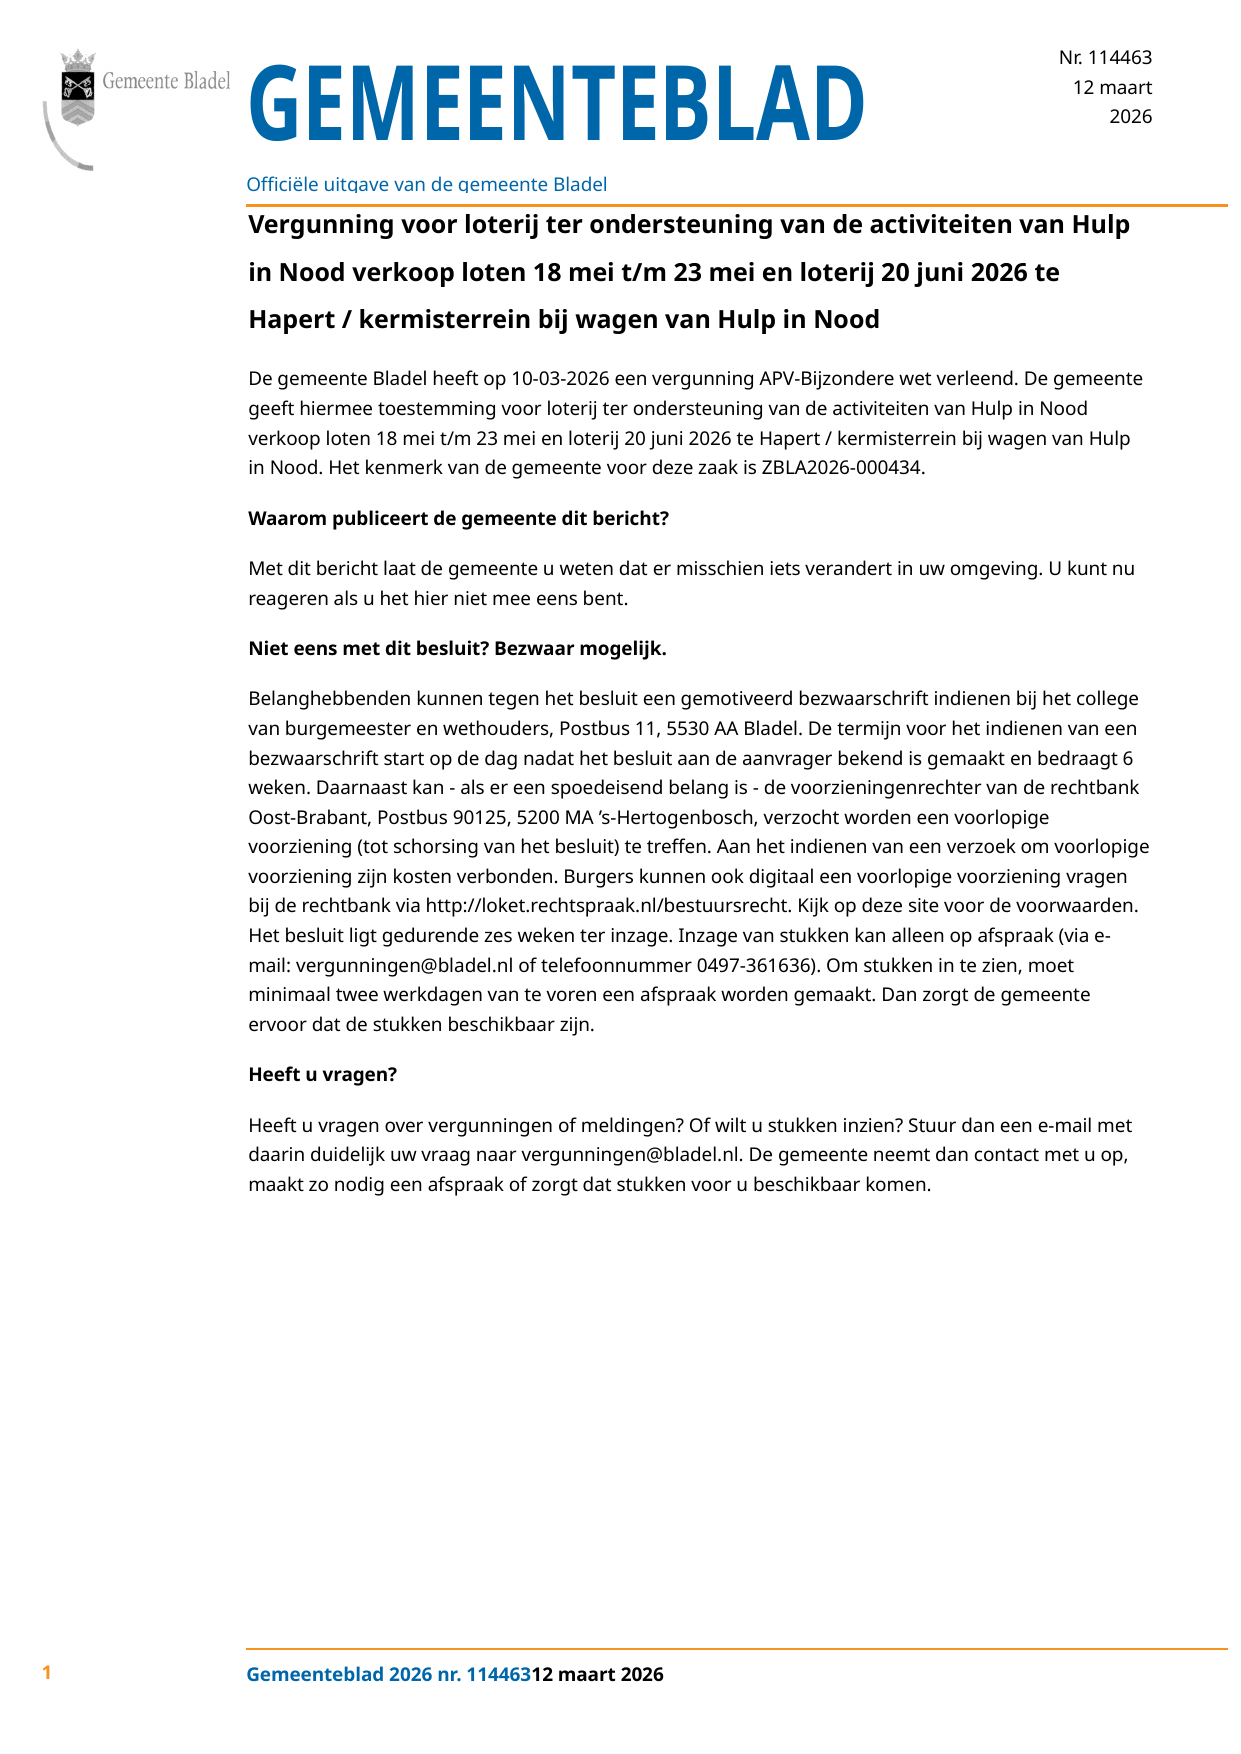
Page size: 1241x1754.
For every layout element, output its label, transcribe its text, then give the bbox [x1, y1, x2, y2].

text Heeft u vragen? [248, 1061, 1152, 1087]
text Belanghebbenden kunnen tegen het besluit een gemotiveerd bezwaarschrift indienen bij het college van burgemeester en wethouders, Postbus 11, 5530 AA Bladel. De termijn voor het indienen van een bezwaarschrift start op de dag nadat het besluit aan de aanvrager bekend is gemaakt en bedraagt 6 weken. Daarnaast kan - als er een spoedeisend belang is - de voorzieningenrechter van de rechtbank Oost-Brabant, Postbus 90125, 5200 MA ’s-Hertogenbosch, verzocht worden een voorlopige voorziening (tot schorsing van het besluit) te treffen. Aan het indienen van een verzoek om voorlopige voorziening zijn kosten verbonden. Burgers kunnen ook digitaal een voorlopige voorziening vragen bij de rechtbank via http://loket.rechtspraak.nl/bestuursrecht. Kijk op deze site voor de voorwaarden. Het besluit ligt gedurende zes weken ter inzage. Inzage van stukken kan alleen op afspraak (via e-mail: vergunningen@bladel.nl of telefoonnummer 0497-361636). Om stukken in te zien, moet minimaal twee werkdagen van te voren een afspraak worden gemaakt. Dan zorgt de gemeente ervoor dat de stukken beschikbaar zijn. [248, 686, 1152, 1037]
text Heeft u vragen over vergunningen of meldingen? Of wilt u stukken inzien? Stuur dan een e-mail met daarin duidelijk uw vraag naar vergunningen@bladel.nl. De gemeente neemt dan contact met u op, maakt zo nodig een afspraak of zorgt dat stukken voor u beschikbaar komen. [248, 1112, 1152, 1197]
text De gemeente Bladel heeft op 10-03-2026 een vergunning APV-Bijzondere wet verleend. De gemeente geeft hiermee toestemming voor loterij ter ondersteuning van de activiteiten van Hulp in Nood verkoop loten 18 mei t/m 23 mei en loterij 20 juni 2026 te Hapert / kermisterrein bij wagen van Hulp in Nood. Het kenmerk van de gemeente voor deze zaak is ZBLA2026-000434. [248, 366, 1152, 480]
text Vergunning voor loterij ter ondersteuning van de activiteiten van Hulp in Nood verkoop loten 18 mei t/m 23 mei en loterij 20 juni 2026 te Hapert / kermisterrein bij wagen van Hulp in Nood [248, 207, 1152, 336]
text Niet eens met dit besluit? Bezwaar mogelijk. [248, 635, 1152, 661]
text Met dit bericht laat de gemeente u weten dat er misschien iets verandert in uw omgeving. U kunt nu reageren als u het hier niet mee eens bent. [248, 555, 1152, 610]
text Waarom publiceert de gemeente dit bericht? [248, 505, 1152, 530]
picture [41, 47, 231, 172]
